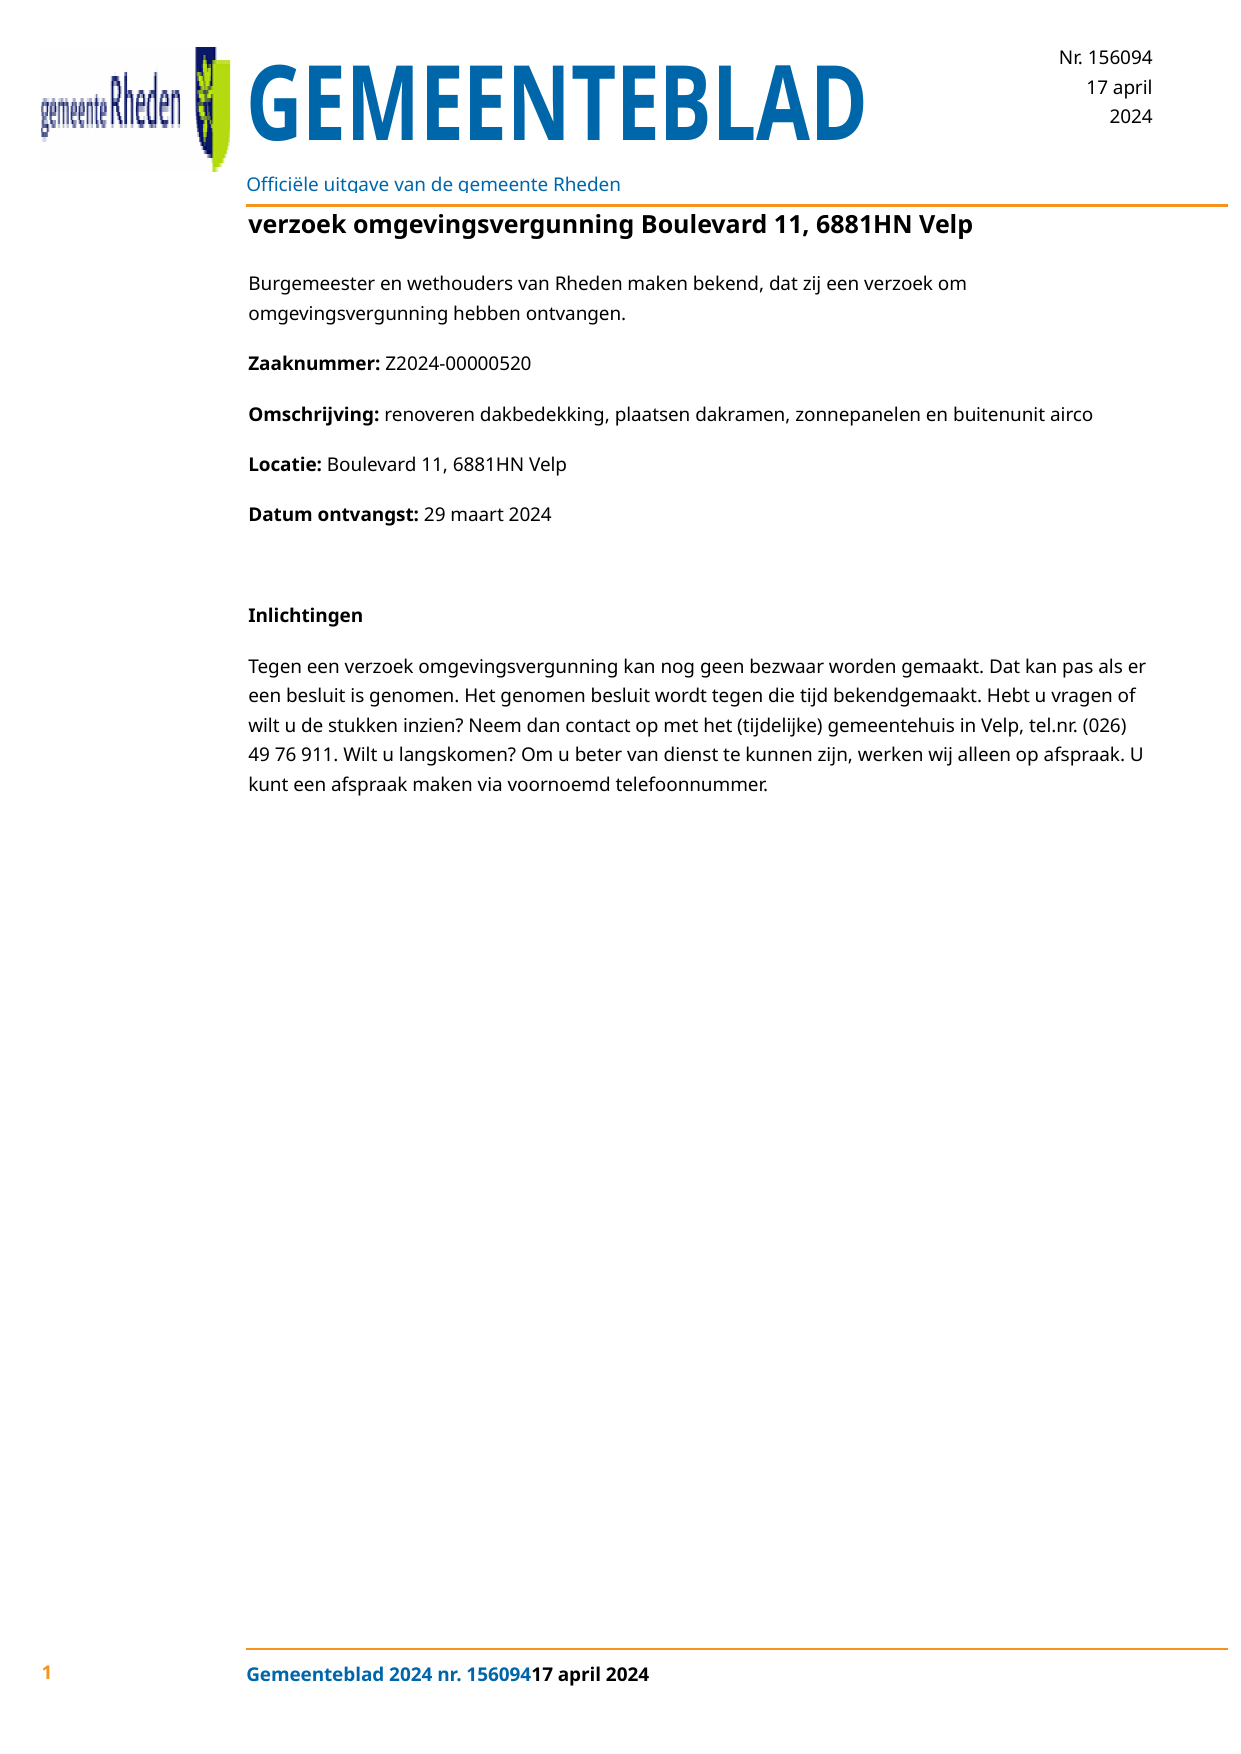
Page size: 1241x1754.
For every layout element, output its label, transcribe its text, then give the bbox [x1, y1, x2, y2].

text Datum ontvangst: 29 maart 2024 [248, 502, 1152, 527]
text Omschrijving: renoveren dakbedekking, plaatsen dakramen, zonnepanelen en buitenunit airco [248, 401, 1152, 426]
text Inlichtingen [248, 602, 1152, 628]
text Locatie: Boulevard 11, 6881HN Velp [248, 451, 1152, 477]
text Zaaknummer: Z2024-00000520 [248, 350, 1152, 376]
text verzoek omgevingsvergunning Boulevard 11, 6881HN Velp [248, 207, 1152, 241]
text Tegen een verzoek omgevingsvergunning kan nog geen bezwaar worden gemaakt. Dat kan pas als er een besluit is genomen. Het genomen besluit wordt tegen die tijd bekendgemaakt. Hebt u vragen of wilt u de stukken inzien? Neem dan contact op met het (tijdelijke) gemeentehuis in Velp, tel.nr. (026) 49 76 911. Wilt u langskomen? Om u beter van dienst te kunnen zijn, werken wij alleen op afspraak. U kunt een afspraak maken via voornoemd telefoonnummer. [248, 653, 1152, 797]
text Burgemeester en wethouders van Rheden maken bekend, dat zij een verzoek om omgevingsvergunning hebben ontvangen. [248, 270, 1152, 326]
picture [41, 47, 231, 172]
